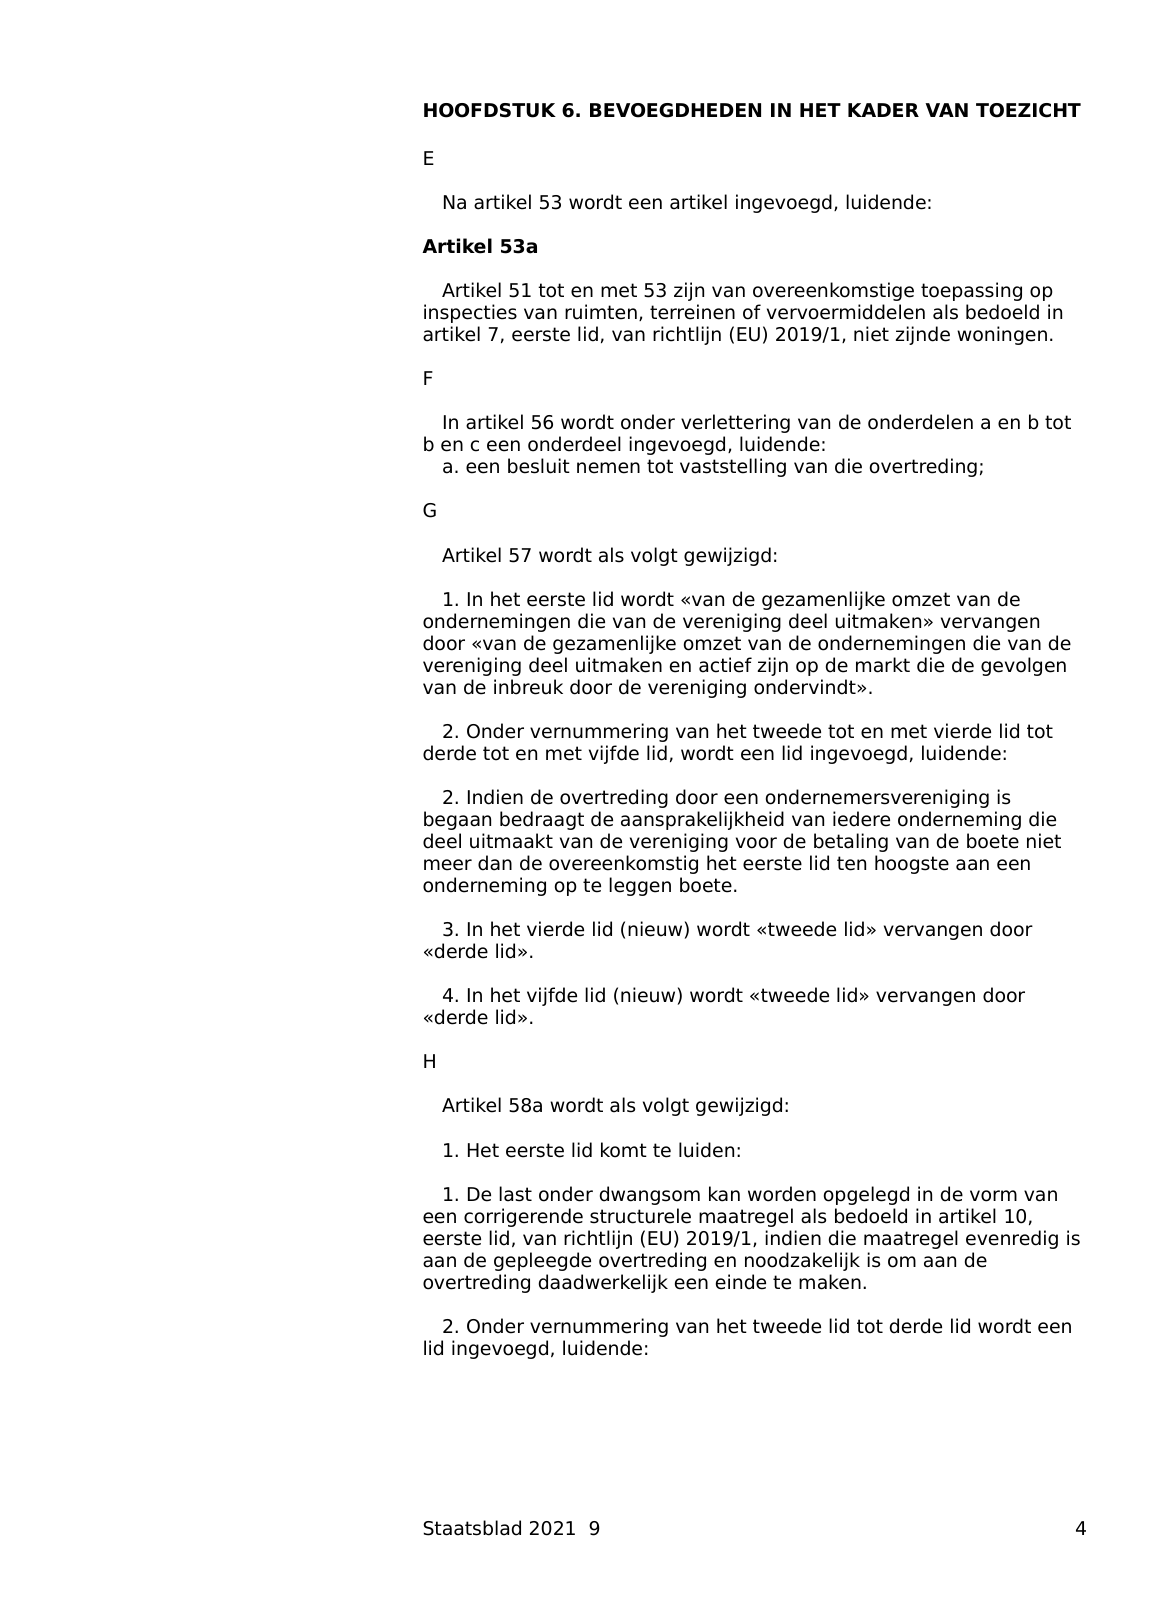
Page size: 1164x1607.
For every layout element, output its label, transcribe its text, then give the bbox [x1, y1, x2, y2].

text E [422, 147, 1087, 169]
text 3. In het vierde lid (nieuw) wordt «tweede lid» vervangen door «derde lid». [422, 919, 1087, 963]
subtitle HOOFDSTUK 6. BEVOEGDHEDEN IN HET KADER VAN TOEZICHT [422, 100, 1087, 122]
text F [422, 368, 1087, 390]
text 2. Indien de overtreding door een ondernemersvereniging is begaan bedraagt de aansprakelijkheid van iedere onderneming die deel uitmaakt van de vereniging voor de betaling van de boete niet meer dan de overeenkomstig het eerste lid ten hoogste aan een onderneming op te leggen boete. [422, 787, 1087, 897]
text G [422, 500, 1087, 522]
text 1. De last onder dwangsom kan worden opgelegd in de vorm van een corrigerende structurele maatregel als bedoeld in artikel 10, eerste lid, van richtlijn (EU) 2019/1, indien die maatregel evenredig is aan de gepleegde overtreding en noodzakelijk is om aan de overtreding daadwerkelijk een einde te maken. [422, 1184, 1087, 1294]
text 1. In het eerste lid wordt «van de gezamenlijke omzet van de ondernemingen die van de vereniging deel uitmaken» vervangen door «van de gezamenlijke omzet van de ondernemingen die van de vereniging deel uitmaken en actief zijn op de markt die de gevolgen van de inbreuk door de vereniging ondervindt». [422, 589, 1087, 698]
text H [422, 1051, 1087, 1073]
text 2. Onder vernummering van het tweede lid tot derde lid wordt een lid ingevoegd, luidende: [422, 1316, 1087, 1360]
subtitle Artikel 53a [422, 236, 1087, 258]
text In artikel 56 wordt onder verlettering van de onderdelen a en b tot b en c een onderdeel ingevoegd, luidende: [422, 412, 1087, 456]
text Na artikel 53 wordt een artikel ingevoegd, luidende: [422, 192, 1087, 213]
text Artikel 51 tot en met 53 zijn van overeenkomstige toepassing op inspecties van ruimten, terreinen of vervoermiddelen als bedoeld in artikel 7, eerste lid, van richtlijn (EU) 2019/1, niet zijnde woningen. [422, 280, 1087, 346]
text a. een besluit nemen tot vaststelling van die overtreding; [422, 456, 1087, 478]
text 4. In het vijfde lid (nieuw) wordt «tweede lid» vervangen door «derde lid». [422, 985, 1087, 1029]
text 2. Onder vernummering van het tweede tot en met vierde lid tot derde tot en met vijfde lid, wordt een lid ingevoegd, luidende: [422, 721, 1087, 765]
text Artikel 57 wordt als volgt gewijzigd: [422, 544, 1087, 566]
text Artikel 58a wordt als volgt gewijzigd: [422, 1095, 1087, 1117]
text 1. Het eerste lid komt te luiden: [422, 1139, 1087, 1162]
